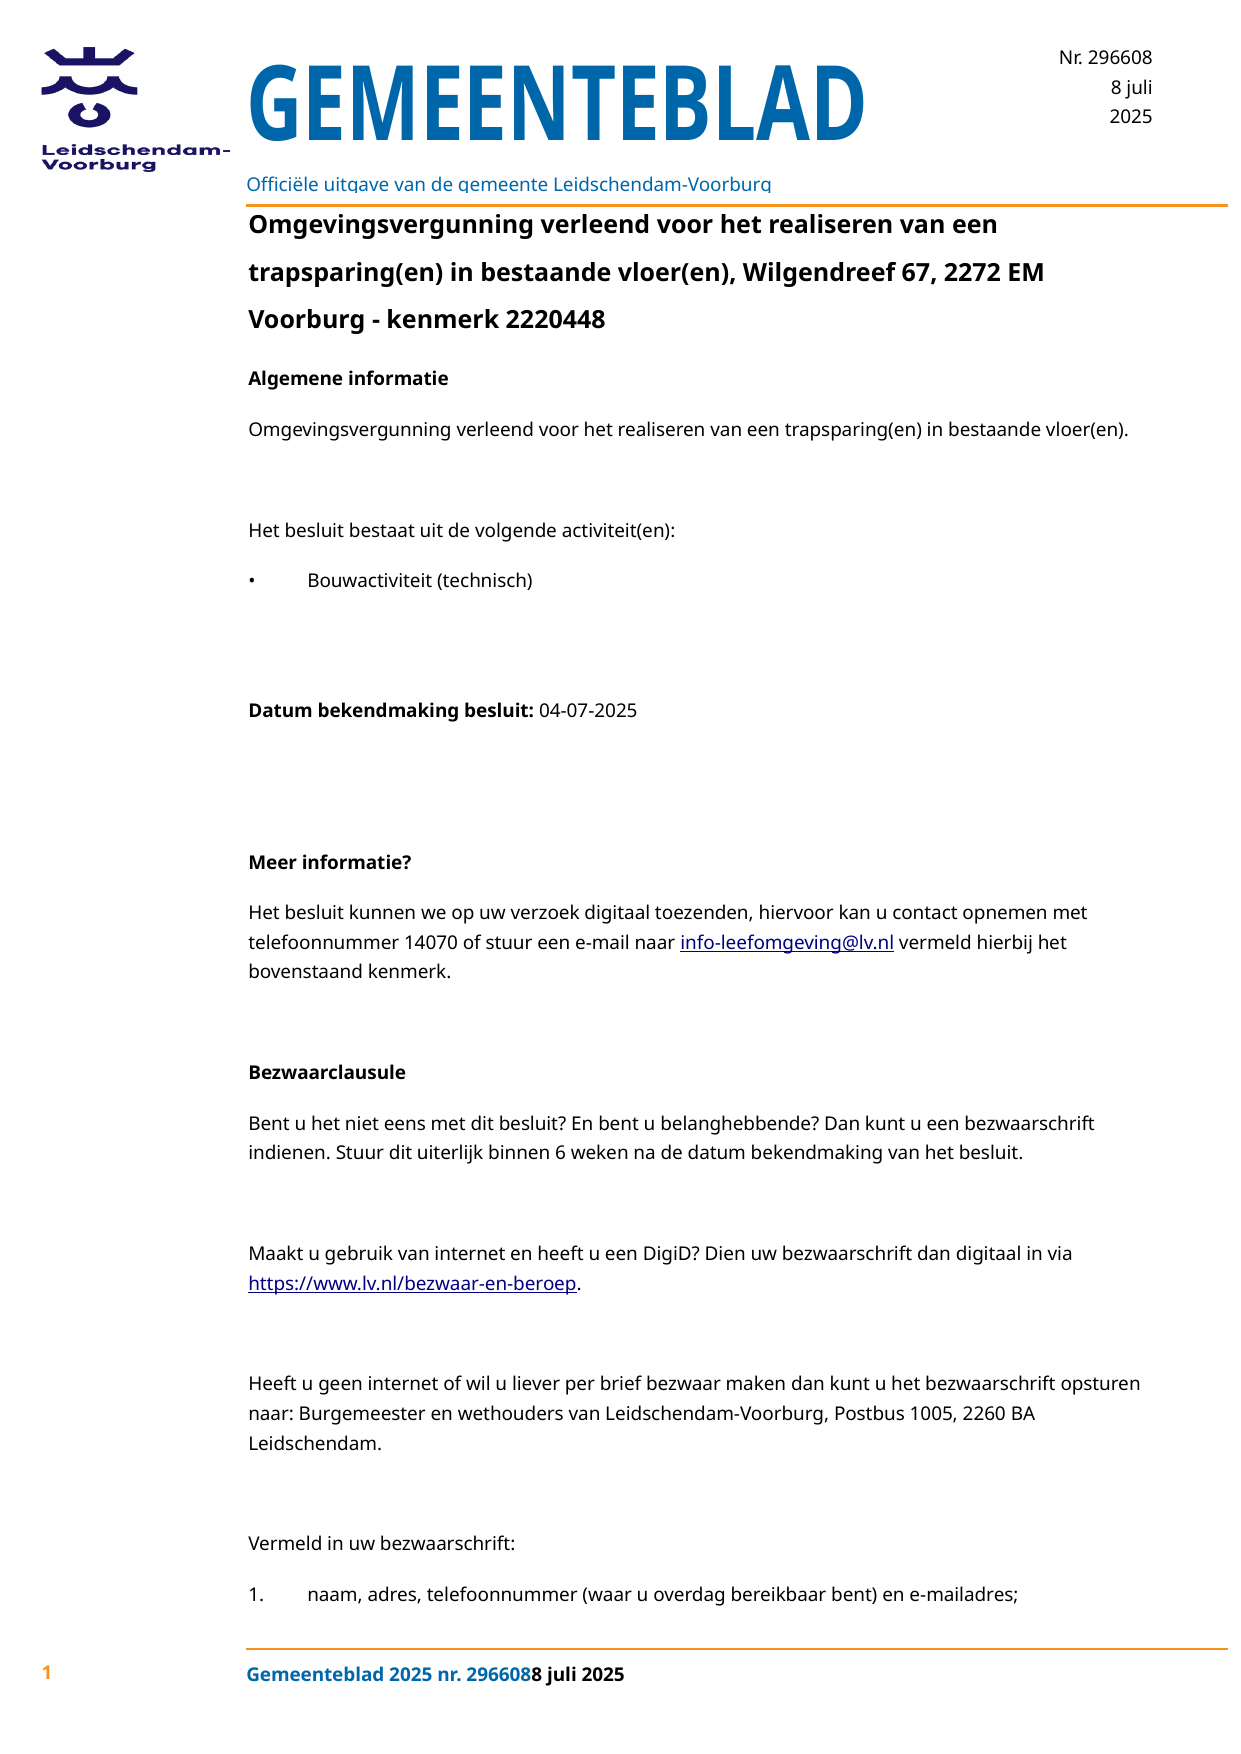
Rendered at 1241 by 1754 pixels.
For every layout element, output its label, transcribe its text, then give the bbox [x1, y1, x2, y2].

text Algemene informatie [248, 366, 1152, 391]
text Bent u het niet eens met dit besluit? En bent u belanghebbende? Dan kunt u een bezwaarschrift indienen. Stuur dit uiterlijk binnen 6 weken na de datum bekendmaking van het besluit. [248, 1110, 1152, 1165]
text Het besluit kunnen we op uw verzoek digitaal toezenden, hiervoor kan u contact opnemen met telefoonnummer 14070 of stuur een e-mail naar info-leefomgeving@lv.nl vermeld hierbij het bovenstaand kenmerk. [248, 899, 1152, 984]
text Het besluit bestaat uit de volgende activiteit(en): [248, 517, 1152, 542]
text Vermeld in uw bezwaarschrift: [248, 1531, 1152, 1556]
picture [41, 47, 231, 172]
text Datum bekendmaking besluit: 04-07-2025 [248, 698, 1152, 723]
text Bezwaarclausule [248, 1059, 1152, 1085]
text Heeft u geen internet of wil u liever per brief bezwaar maken dan kunt u het bezwaarschrift opsturen naar: Burgemeester en wethouders van Leidschendam-Voorburg, Postbus 1005, 2260 BA Leidschendam. [248, 1371, 1152, 1455]
text Maakt u gebruik van internet en heeft u een DigiD? Dien uw bezwaarschrift dan digitaal in via https://www.lv.nl/bezwaar-en-beroep. [248, 1240, 1152, 1295]
text Omgevingsvergunning verleend voor het realiseren van een trapsparing(en) in bestaande vloer(en), Wilgendreef 67, 2272 EM Voorburg - kenmerk 2220448 [248, 207, 1152, 336]
list Bouwactiviteit (technisch) [248, 567, 1152, 593]
text Meer informatie? [248, 849, 1152, 874]
list naam, adres, telefoonnummer (waar u overdag bereikbaar bent) en e-mailadres; [248, 1581, 1152, 1607]
text Omgevingsvergunning verleend voor het realiseren van een trapsparing(en) in bestaande vloer(en). [248, 416, 1152, 442]
